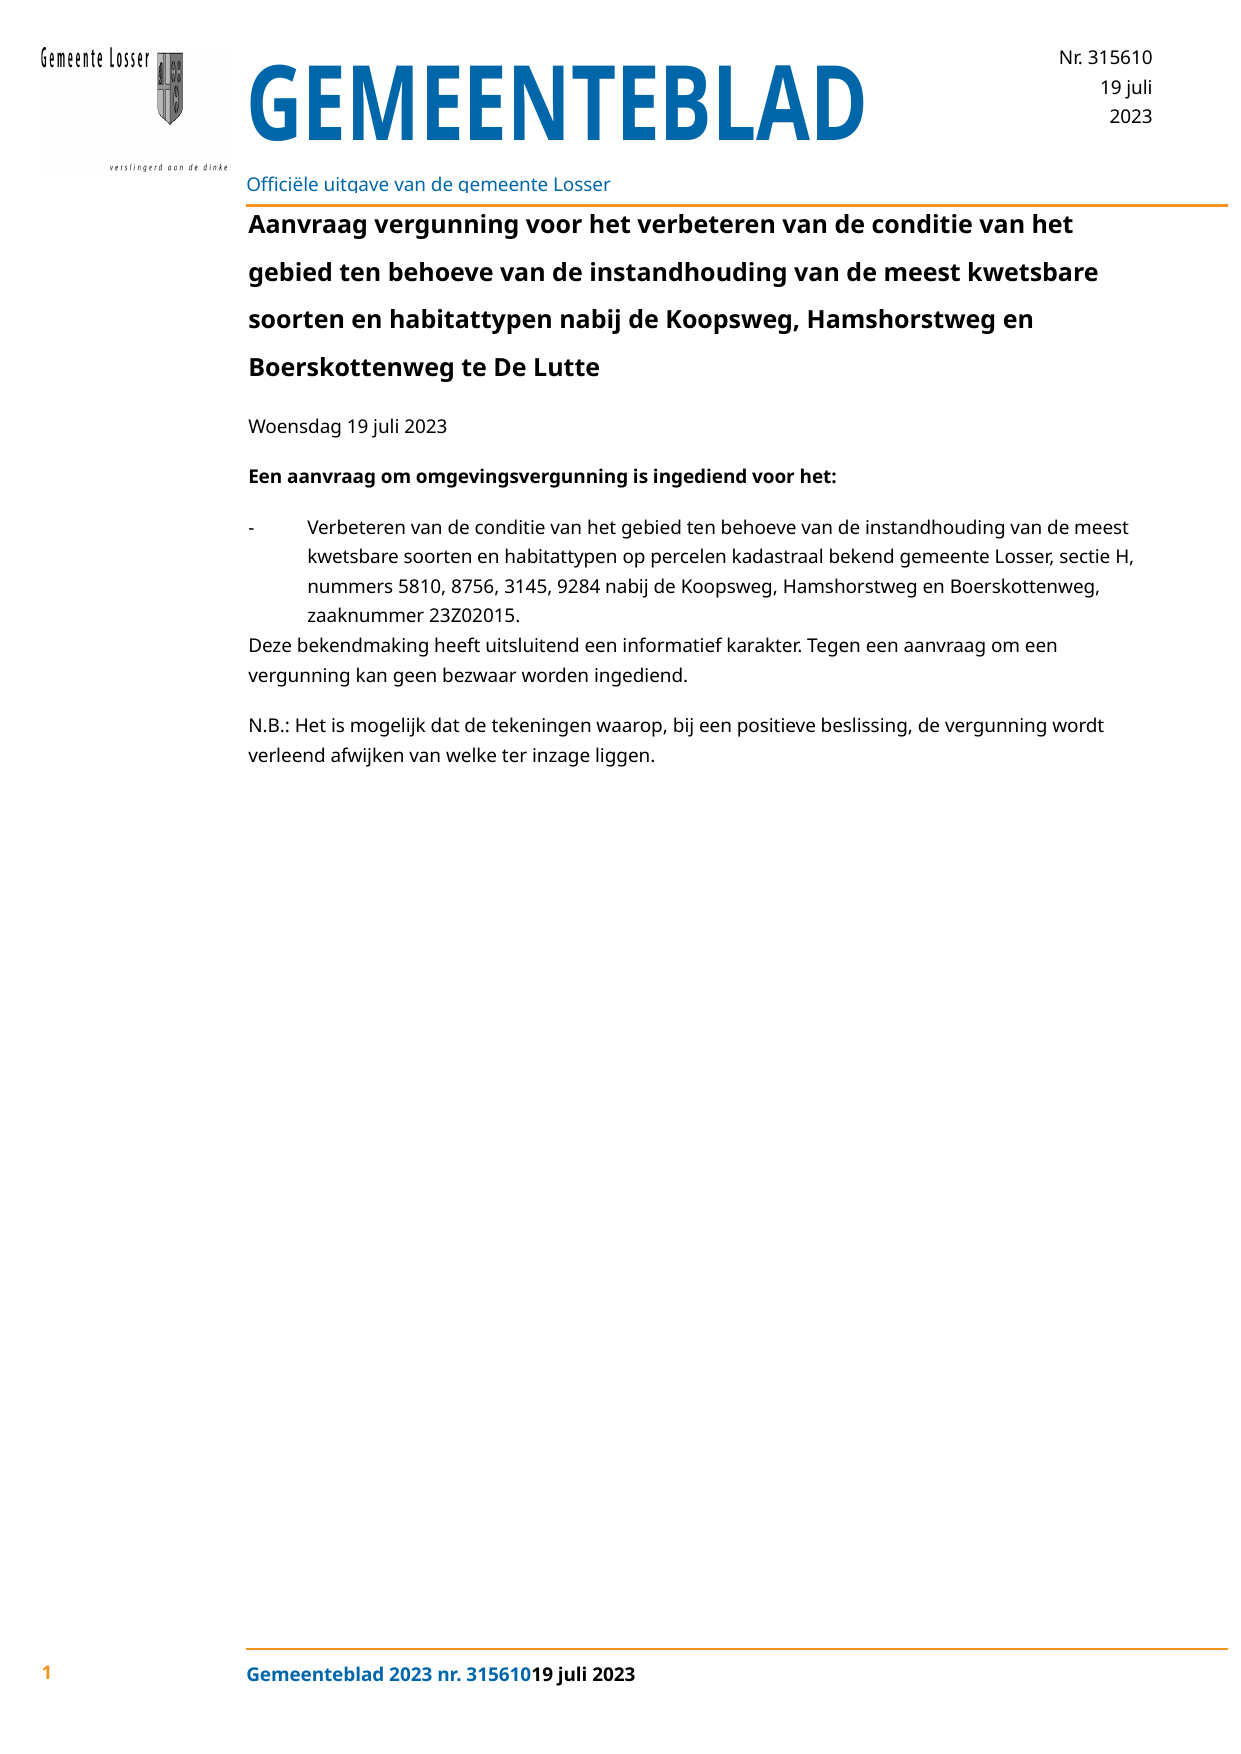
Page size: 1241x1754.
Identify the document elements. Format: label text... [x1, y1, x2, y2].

picture [41, 47, 231, 172]
text Aanvraag vergunning voor het verbeteren van de conditie van het gebied ten behoeve van de instandhouding van de meest kwetsbare soorten en habitattypen nabij de Koopsweg, Hamshorstweg en Boerskottenweg te De Lutte [248, 207, 1152, 384]
list Verbeteren van de conditie van het gebied ten behoeve van de instandhouding van de meest kwetsbare soorten en habitattypen op percelen kadastraal bekend gemeente Losser, sectie H, nummers 5810, 8756, 3145, 9284 nabij de Koopsweg, Hamshorstweg en Boerskottenweg, zaaknummer 23Z02015. [248, 514, 1152, 628]
text N.B.: Het is mogelijk dat de tekeningen waarop, bij een positieve beslissing, de vergunning wordt verleend afwijken van welke ter inzage liggen. [248, 712, 1152, 768]
text Een aanvraag om omgevingsvergunning is ingediend voor het: [248, 463, 1152, 489]
text Deze bekendmaking heeft uitsluitend een informatief karakter. Tegen een aanvraag om een vergunning kan geen bezwaar worden ingediend. [248, 632, 1152, 688]
text Woensdag 19 juli 2023 [248, 413, 1152, 439]
